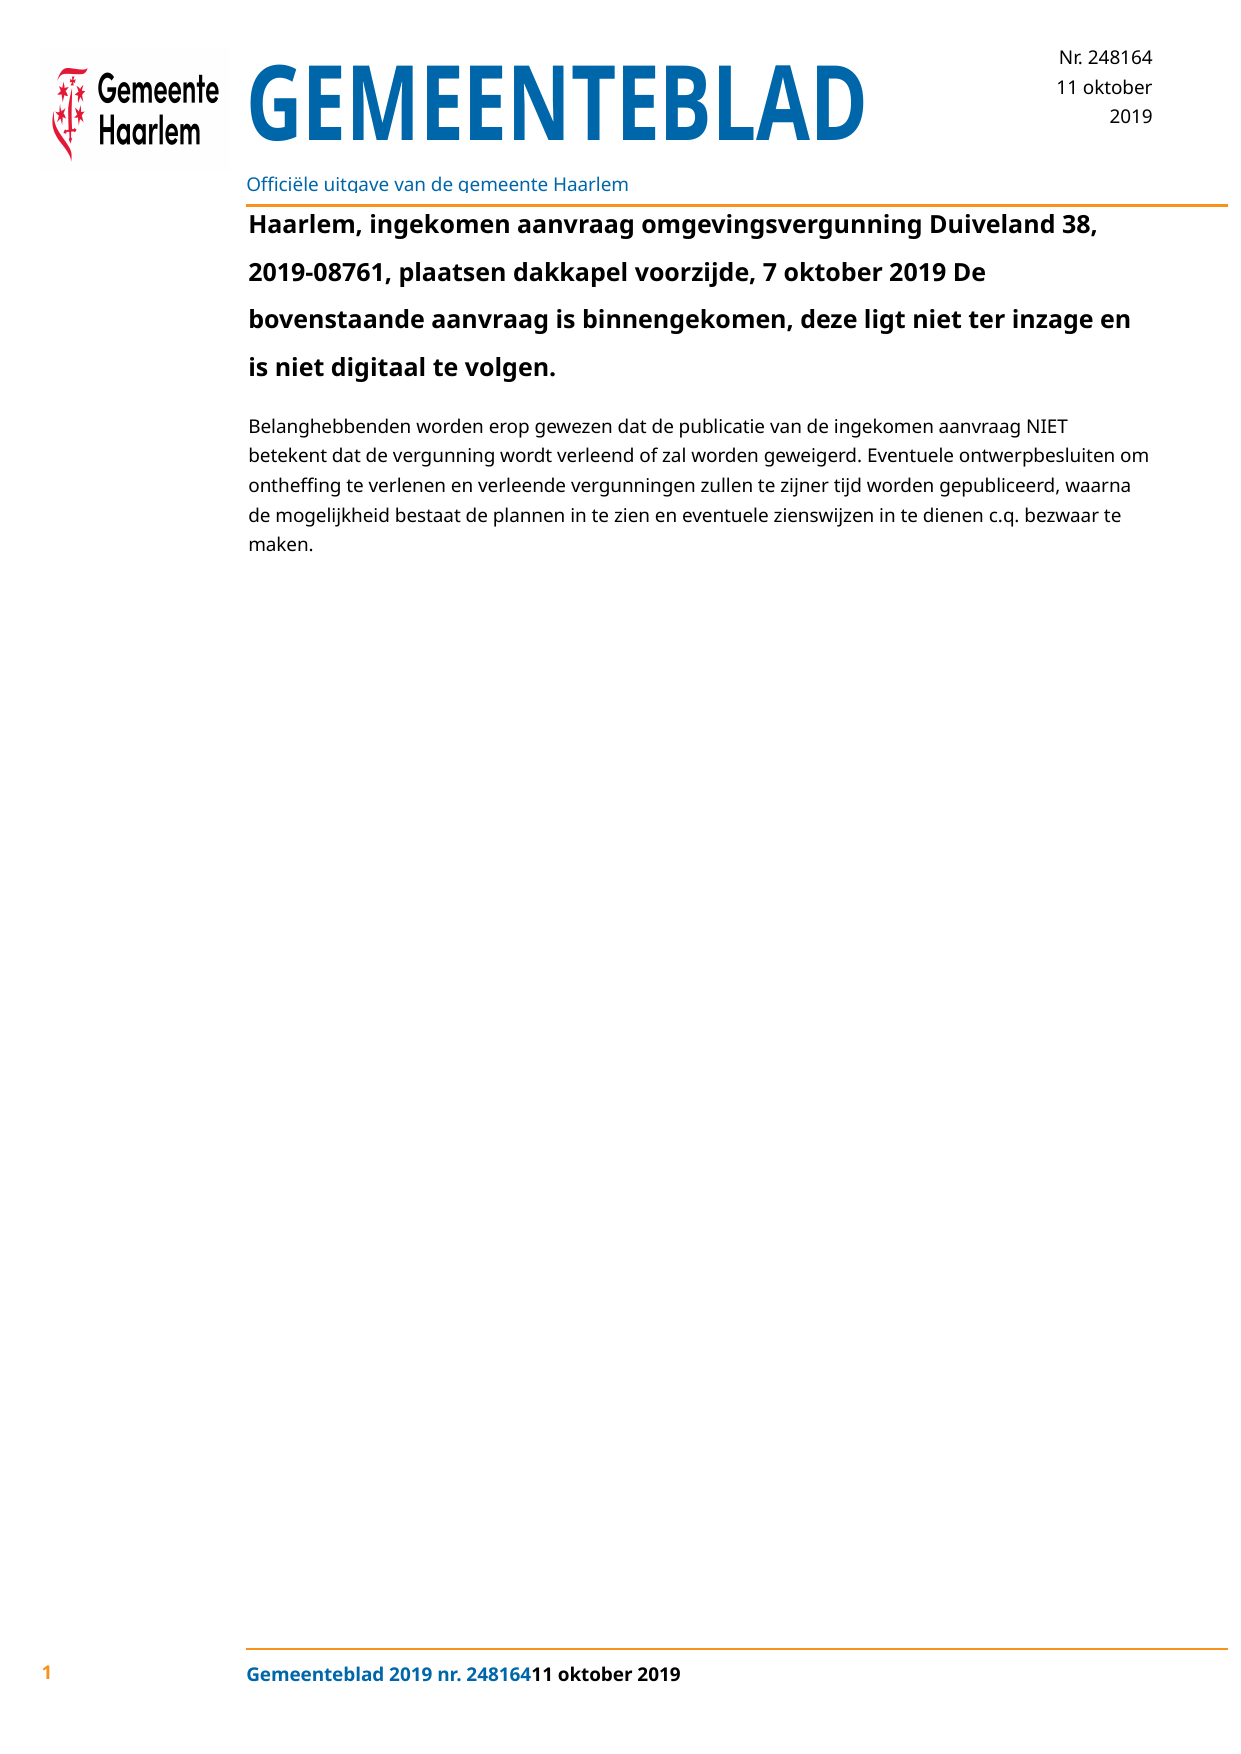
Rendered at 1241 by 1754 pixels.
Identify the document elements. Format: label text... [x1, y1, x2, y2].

text Haarlem, ingekomen aanvraag omgevingsvergunning Duiveland 38, 2019-08761, plaatsen dakkapel voorzijde, 7 oktober 2019 De bovenstaande aanvraag is binnengekomen, deze ligt niet ter inzage en is niet digitaal te volgen. [248, 207, 1152, 384]
picture [41, 47, 231, 172]
text Belanghebbenden worden erop gewezen dat de publicatie van de ingekomen aanvraag NIET betekent dat de vergunning wordt verleend of zal worden geweigerd. Eventuele ontwerpbesluiten om ontheffing te verlenen en verleende vergunningen zullen te zijner tijd worden gepubliceerd, waarna de mogelijkheid bestaat de plannen in te zien en eventuele zienswijzen in te dienen c.q. bezwaar te maken. [248, 413, 1152, 557]
